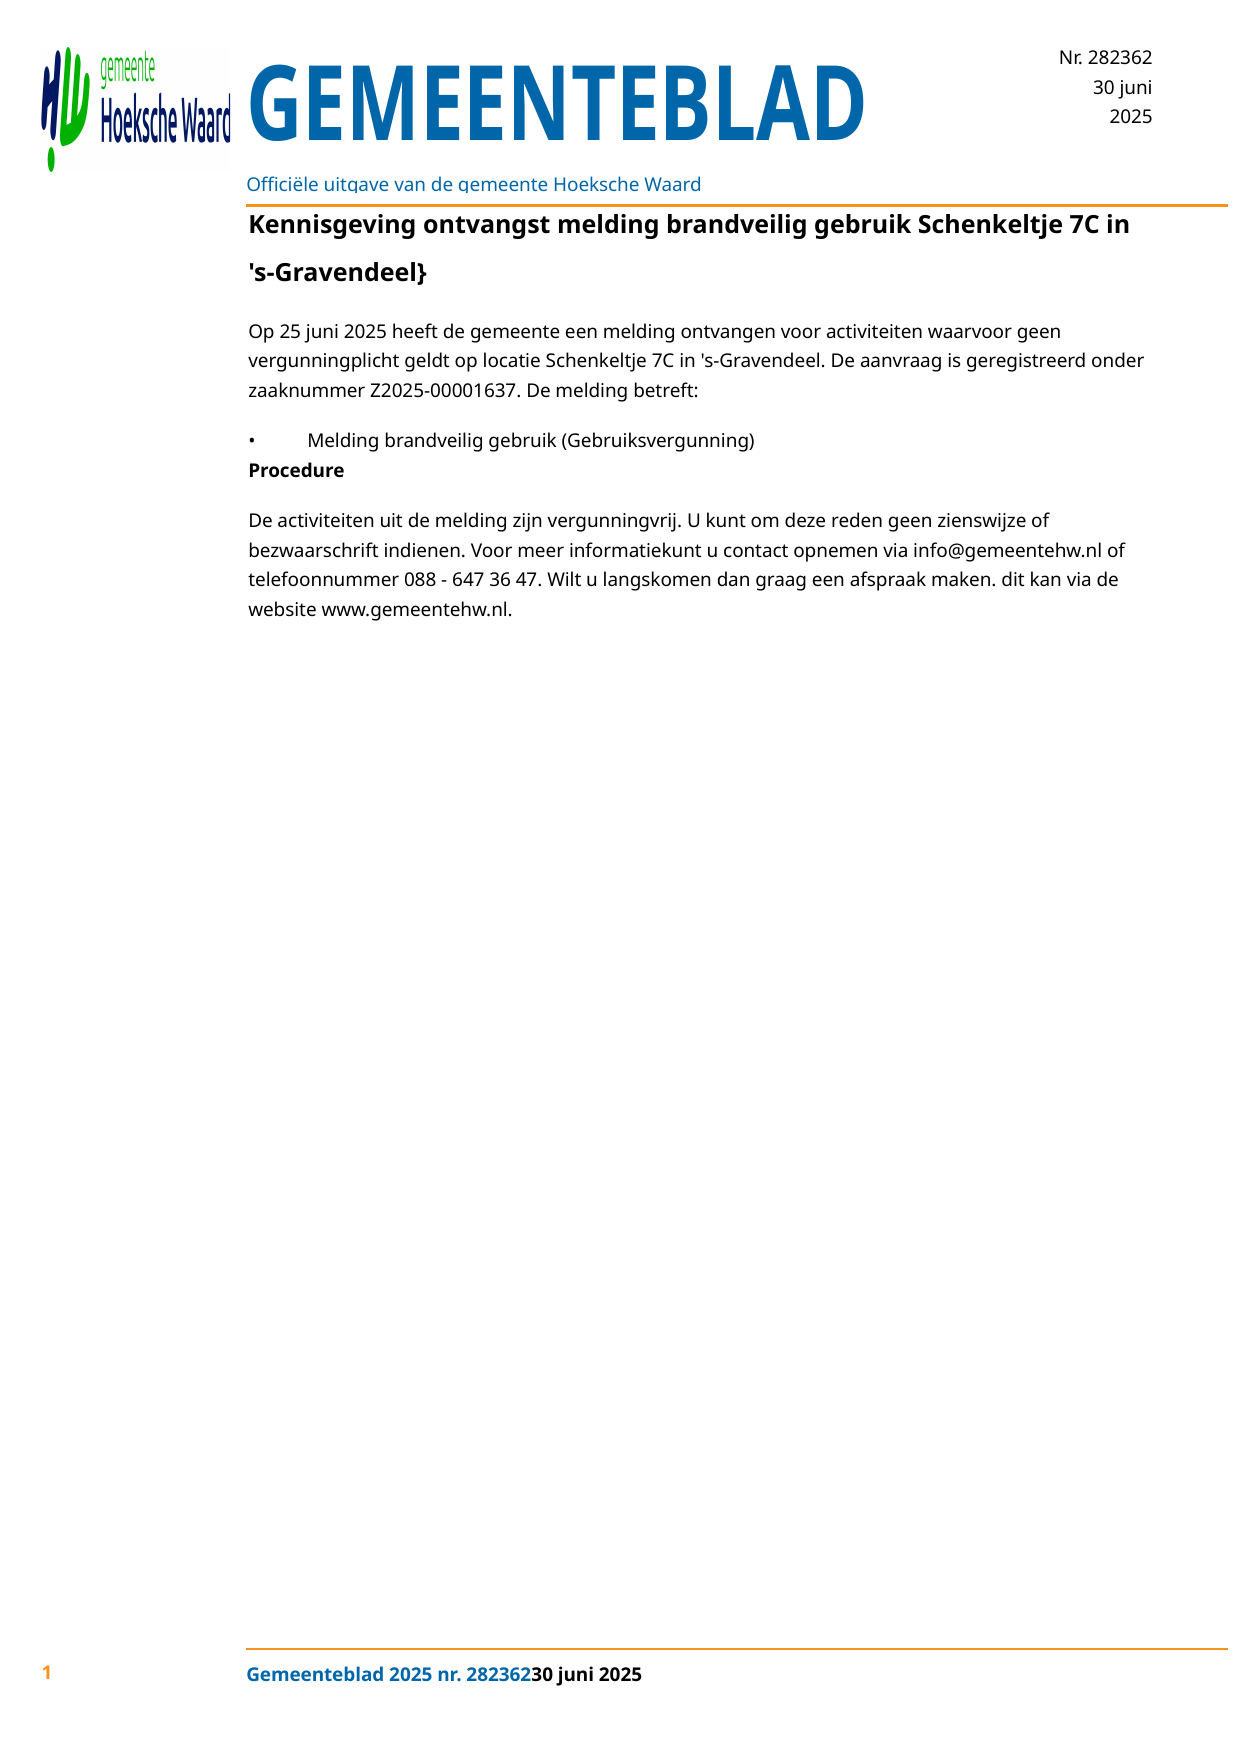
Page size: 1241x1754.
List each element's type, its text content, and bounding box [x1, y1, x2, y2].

text Kennisgeving ontvangst melding brandveilig gebruik Schenkeltje 7C in 's-Gravendeel} [248, 207, 1152, 288]
picture [41, 47, 231, 172]
list Melding brandveilig gebruik (Gebruiksvergunning) [248, 427, 1152, 453]
text De activiteiten uit de melding zijn vergunningvrij. U kunt om deze reden geen zienswijze of bezwaarschrift indienen. Voor meer informatiekunt u contact opnemen via info@gemeentehw.nl of telefoonnummer 088 - 647 36 47. Wilt u langskomen dan graag een afspraak maken. dit kan via de website www.gemeentehw.nl. [248, 507, 1152, 622]
text Procedure [248, 457, 1152, 483]
text Op 25 juni 2025 heeft de gemeente een melding ontvangen voor activiteiten waarvoor geen vergunningplicht geldt op locatie Schenkeltje 7C in 's-Gravendeel. De aanvraag is geregistreerd onder zaaknummer Z2025-00001637. De melding betreft: [248, 318, 1152, 403]
